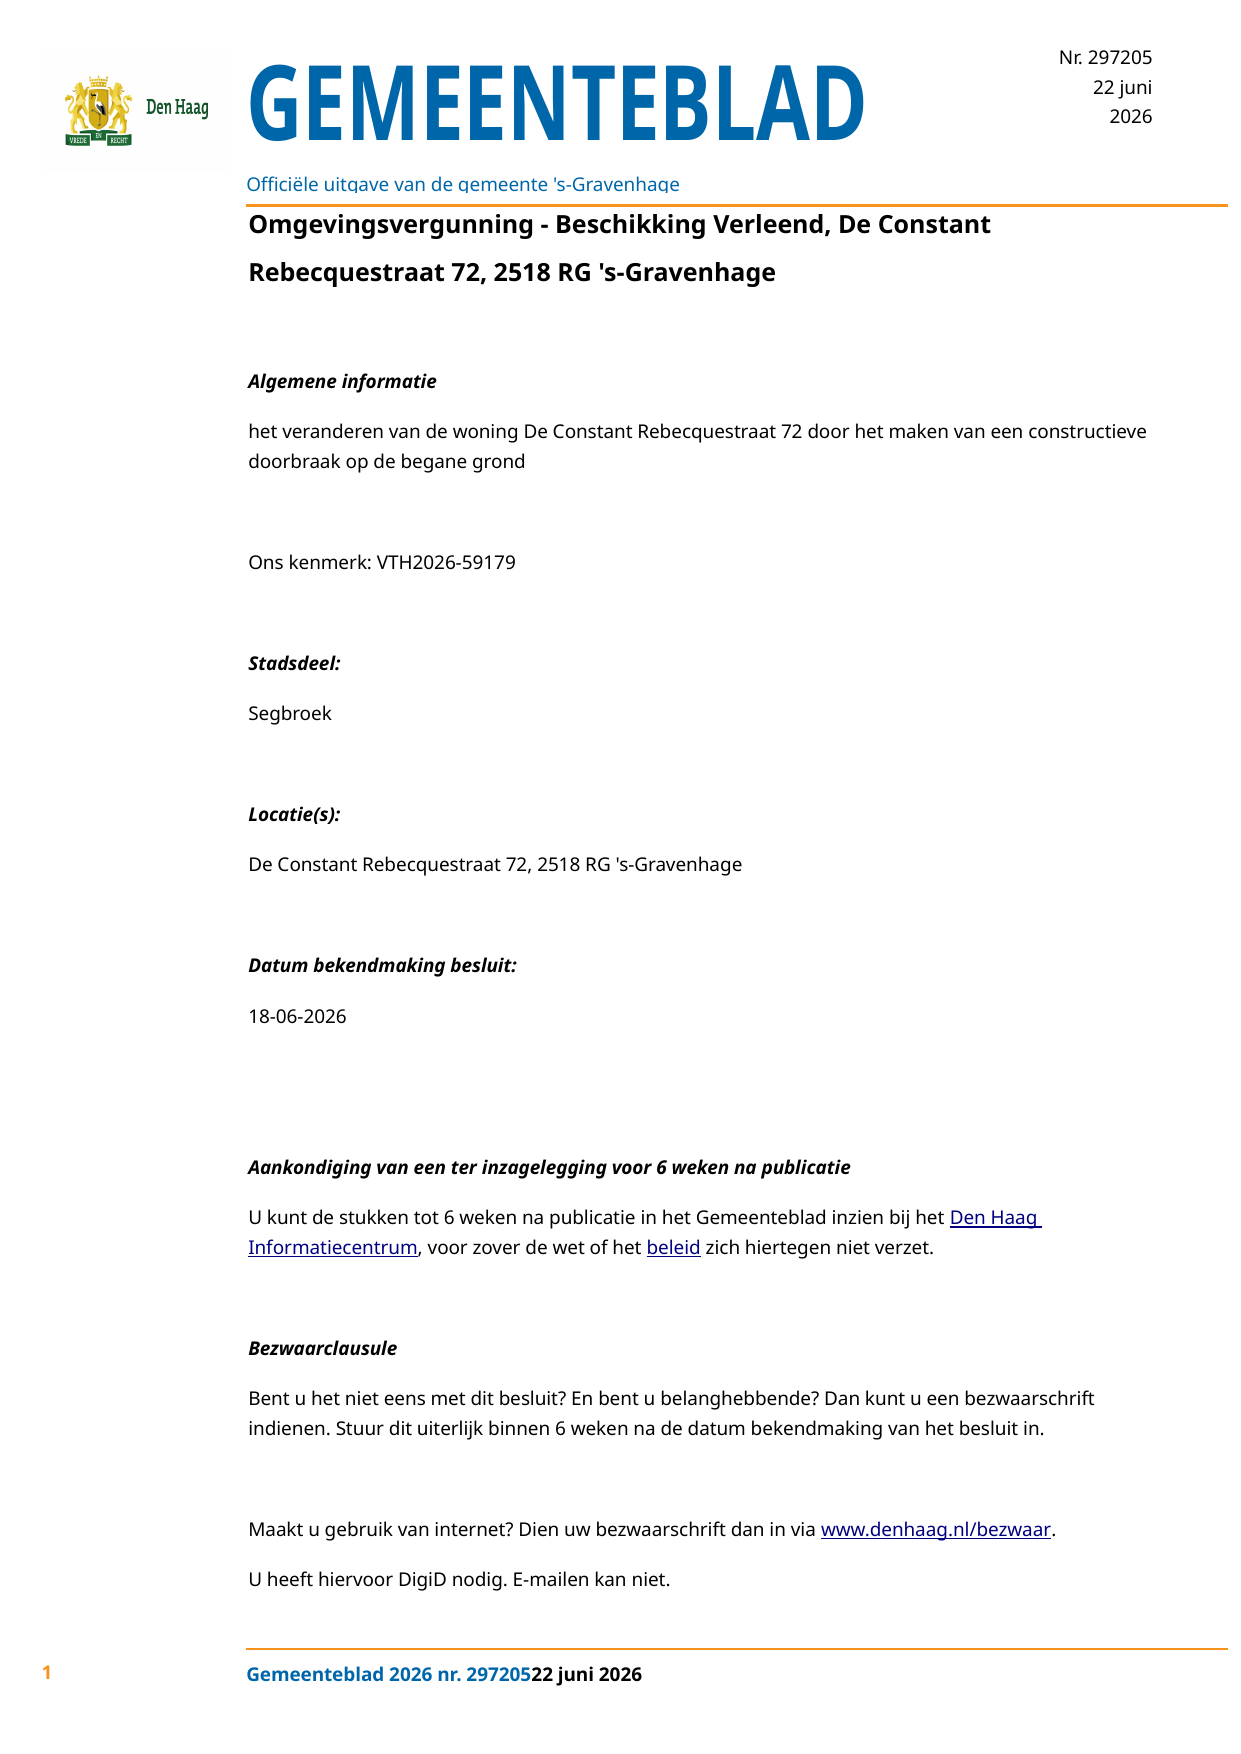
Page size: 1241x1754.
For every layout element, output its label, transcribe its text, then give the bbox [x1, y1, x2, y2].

text Locatie(s): [248, 801, 1152, 827]
text De Constant Rebecquestraat 72, 2518 RG 's-Gravenhage [248, 852, 1152, 877]
text Bezwaarclausule [248, 1335, 1152, 1361]
text Aankondiging van een ter inzagelegging voor 6 weken na publicatie [248, 1154, 1152, 1180]
picture [41, 47, 231, 172]
text het veranderen van de woning De Constant Rebecquestraat 72 door het maken van een constructieve doorbraak op de begane grond [248, 419, 1152, 474]
text Omgevingsvergunning - Beschikking Verleend, De Constant Rebecquestraat 72, 2518 RG 's-Gravenhage [248, 207, 1152, 288]
text U heeft hiervoor DigiD nodig. E-mailen kan niet. [248, 1566, 1152, 1592]
text Bent u het niet eens met dit besluit? En bent u belanghebbende? Dan kunt u een bezwaarschrift indienen. Stuur dit uiterlijk binnen 6 weken na de datum bekendmaking van het besluit in. [248, 1385, 1152, 1441]
text Datum bekendmaking besluit: [248, 952, 1152, 978]
text Algemene informatie [248, 368, 1152, 394]
text 18-06-2026 [248, 1003, 1152, 1029]
text Maakt u gebruik van internet? Dien uw bezwaarschrift dan in via www.denhaag.nl/bezwaar. [248, 1516, 1152, 1542]
text Ons kenmerk: VTH2026-59179 [248, 549, 1152, 575]
text U kunt de stukken tot 6 weken na publicatie in het Gemeenteblad inzien bij het Den Haag Informatiecentrum, voor zover de wet of het beleid zich hiertegen niet verzet. [248, 1204, 1152, 1260]
text Stadsdeel: [248, 650, 1152, 676]
text Segbroek [248, 700, 1152, 726]
